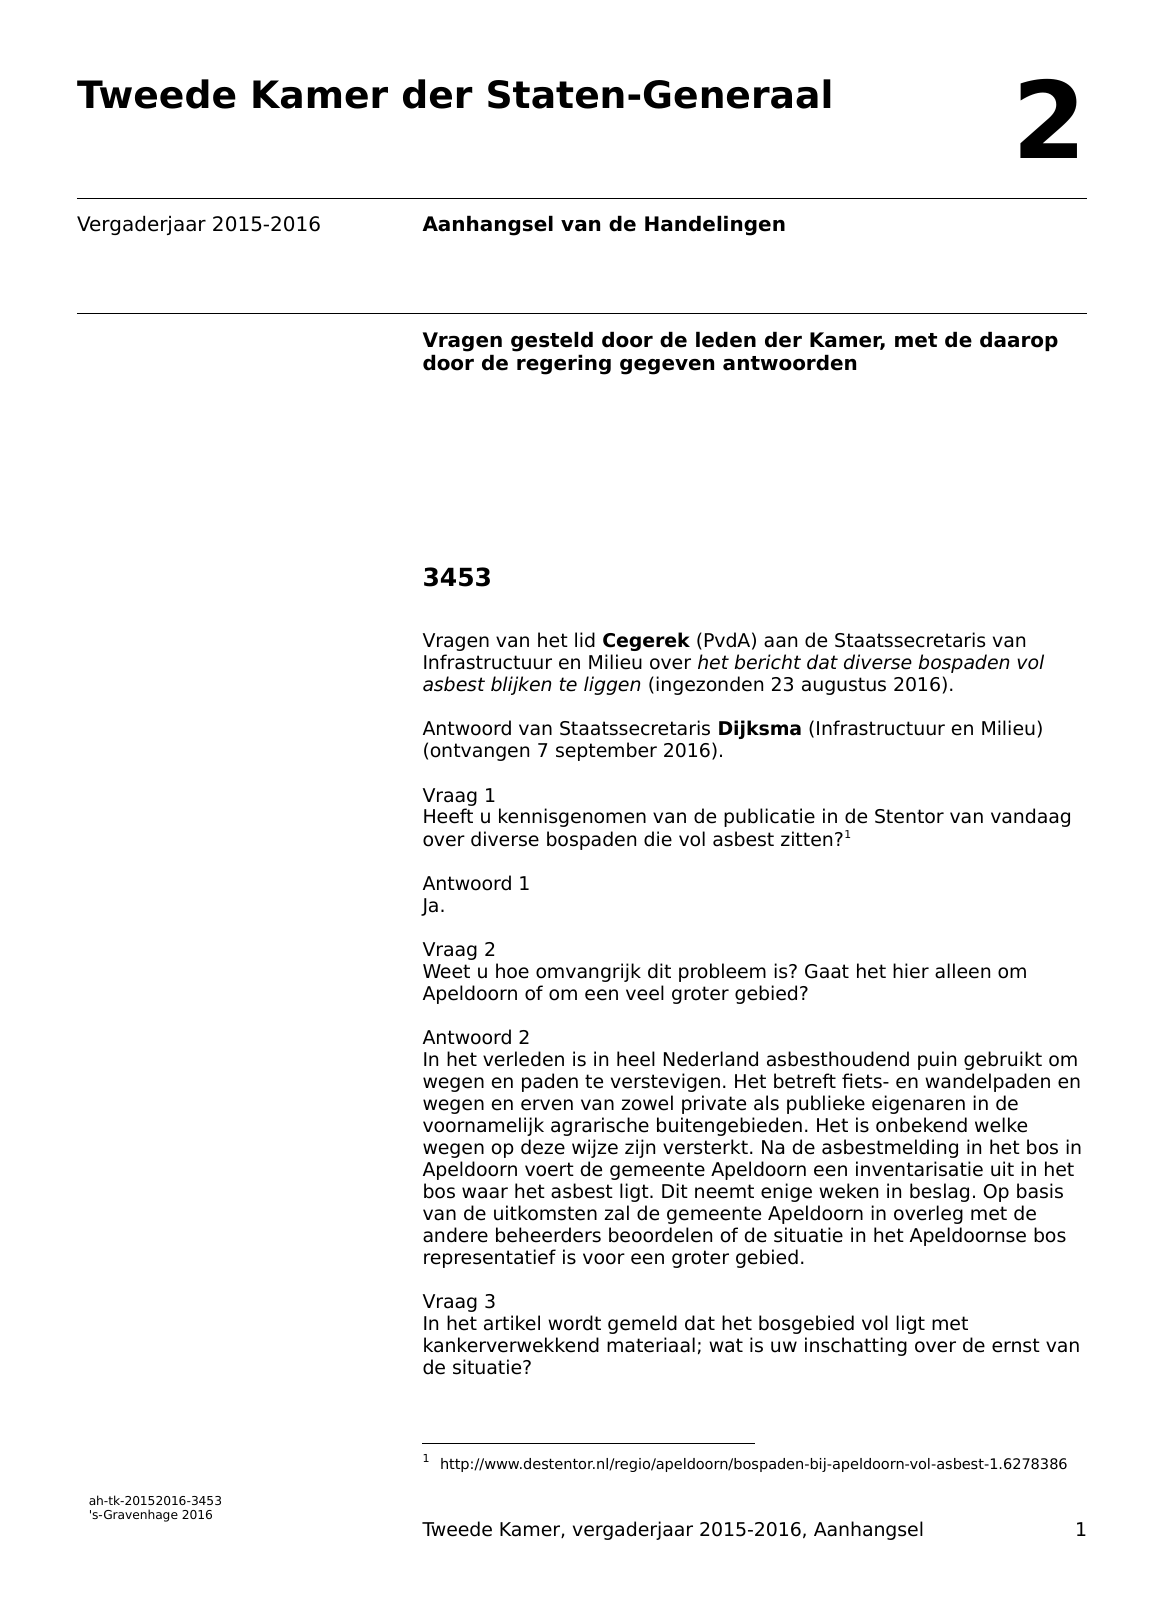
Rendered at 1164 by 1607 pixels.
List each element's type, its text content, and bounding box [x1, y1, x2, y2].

text Heeft u kennisgenomen van de publicatie in de Stentor van vandaag over diverse bospaden die vol asbest zitten? [422, 806, 1087, 850]
table_cell Vragen gesteld door de leden der Kamer, met de daarop door de regering gegeven antwoorden [422, 314, 1087, 375]
text In het artikel wordt gemeld dat het bosgebied vol ligt met kankerverwekkend materiaal; wat is uw inschatting over de ernst van de situatie? [422, 1313, 1087, 1379]
text Antwoord 2 [422, 1027, 1087, 1049]
table_cell Vergaderjaar 2015-2016 [77, 199, 422, 313]
text Vraag 3 [422, 1291, 1087, 1313]
text ah-tk-20152016-3453 [88, 1494, 323, 1508]
table_header Tweede Kamer der Staten-Generaal [77, 59, 886, 198]
text Antwoord 1 [422, 873, 1087, 894]
table_cell Aanhangsel van de Handelingen [422, 199, 1087, 313]
text http://www.destentor.nl/regio/apeldoorn/bospaden-bij-apeldoorn-vol-asbest-1.6278386 [422, 1452, 1087, 1474]
text 's-Gravenhage 2016 [88, 1508, 323, 1522]
text Weet u hoe omvangrijk dit probleem is? Gaat het hier alleen om Apeldoorn of om een veel groter gebied? [422, 961, 1087, 1005]
table_cell [77, 314, 422, 375]
text Vraag 2 [422, 939, 1087, 961]
text In het verleden is in heel Nederland asbesthoudend puin gebruikt om wegen en paden te verstevigen. Het betreft fiets- en wandelpaden en wegen en erven van zowel private als publieke eigenaren in de voornamelijk agrarische buitengebieden. Het is onbekend welke wegen op deze wijze zijn versterkt. Na de asbestmelding in het bos in Apeldoorn voert de gemeente Apeldoorn een inventarisatie uit in het bos waar het asbest ligt. Dit neemt enige weken in beslag. Op basis van de uitkomsten zal de gemeente Apeldoorn in overleg met de andere beheerders beoordelen of de situatie in het Apeldoornse bos representatief is voor een groter gebied. [422, 1049, 1087, 1269]
text Vraag 1 [422, 784, 1087, 806]
text Antwoord van Staatssecretaris Dijksma (Infrastructuur en Milieu) (ontvangen 7 september 2016). [422, 718, 1087, 762]
table_header 2 [886, 59, 1087, 198]
text 3453 [422, 563, 1087, 592]
text Vragen van het lid Cegerek (PvdA) aan de Staatssecretaris van Infrastructuur en Milieu over het bericht dat diverse bospaden vol asbest blijken te liggen (ingezonden 23 augustus 2016). [422, 630, 1087, 696]
text Ja. [422, 894, 1087, 917]
